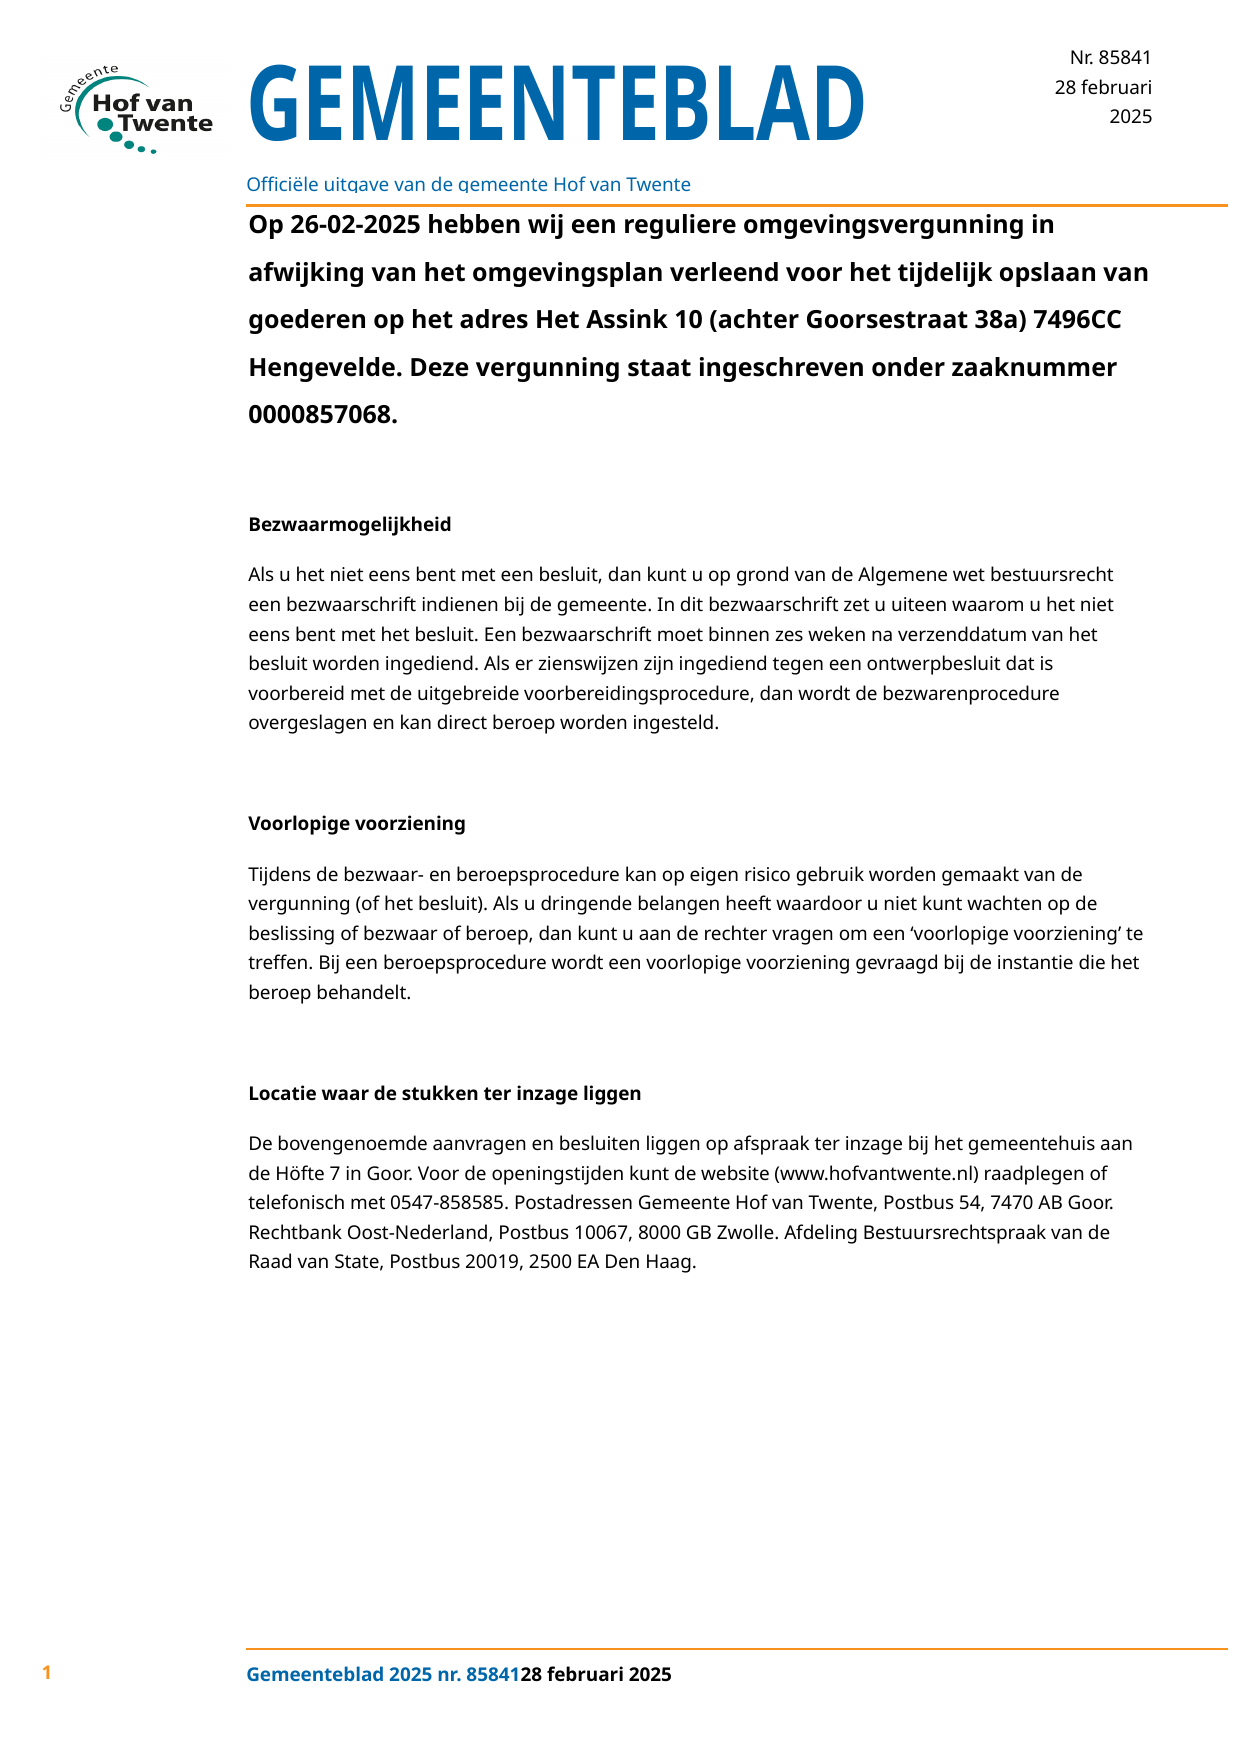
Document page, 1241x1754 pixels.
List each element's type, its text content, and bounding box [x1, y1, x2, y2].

text Tijdens de bezwaar- en beroepsprocedure kan op eigen risico gebruik worden gemaakt van de vergunning (of het besluit). Als u dringende belangen heeft waardoor u niet kunt wachten op de beslissing of bezwaar of beroep, dan kunt u aan de rechter vragen om een ‘voorlopige voorziening’ te treffen. Bij een beroepsprocedure wordt een voorlopige voorziening gevraagd bij de instantie die het beroep behandelt. [248, 861, 1152, 1005]
text Locatie waar de stukken ter inzage liggen [248, 1080, 1152, 1106]
picture [41, 47, 231, 172]
text Bezwaarmogelijkheid [248, 511, 1152, 537]
text Voorlopige voorziening [248, 810, 1152, 836]
text De bovengenoemde aanvragen en besluiten liggen op afspraak ter inzage bij het gemeentehuis aan de Höfte 7 in Goor. Voor de openingstijden kunt de website (www.hofvantwente.nl) raadplegen of telefonisch met 0547-858585. Postadressen Gemeente Hof van Twente, Postbus 54, 7470 AB Goor. Rechtbank Oost-Nederland, Postbus 10067, 8000 GB Zwolle. Afdeling Bestuursrechtspraak van de Raad van State, Postbus 20019, 2500 EA Den Haag. [248, 1130, 1152, 1274]
text Als u het niet eens bent met een besluit, dan kunt u op grond van de Algemene wet bestuursrecht een bezwaarschrift indienen bij de gemeente. In dit bezwaarschrift zet u uiteen waarom u het niet eens bent met het besluit. Een bezwaarschrift moet binnen zes weken na verzenddatum van het besluit worden ingediend. Als er zienswijzen zijn ingediend tegen een ontwerpbesluit dat is voorbereid met de uitgebreide voorbereidingsprocedure, dan wordt de bezwarenprocedure overgeslagen en kan direct beroep worden ingesteld. [248, 562, 1152, 735]
text Op 26-02-2025 hebben wij een reguliere omgevingsvergunning in afwijking van het omgevingsplan verleend voor het tijdelijk opslaan van goederen op het adres Het Assink 10 (achter Goorsestraat 38a) 7496CC Hengevelde. Deze vergunning staat ingeschreven onder zaaknummer 0000857068. [248, 207, 1152, 431]
